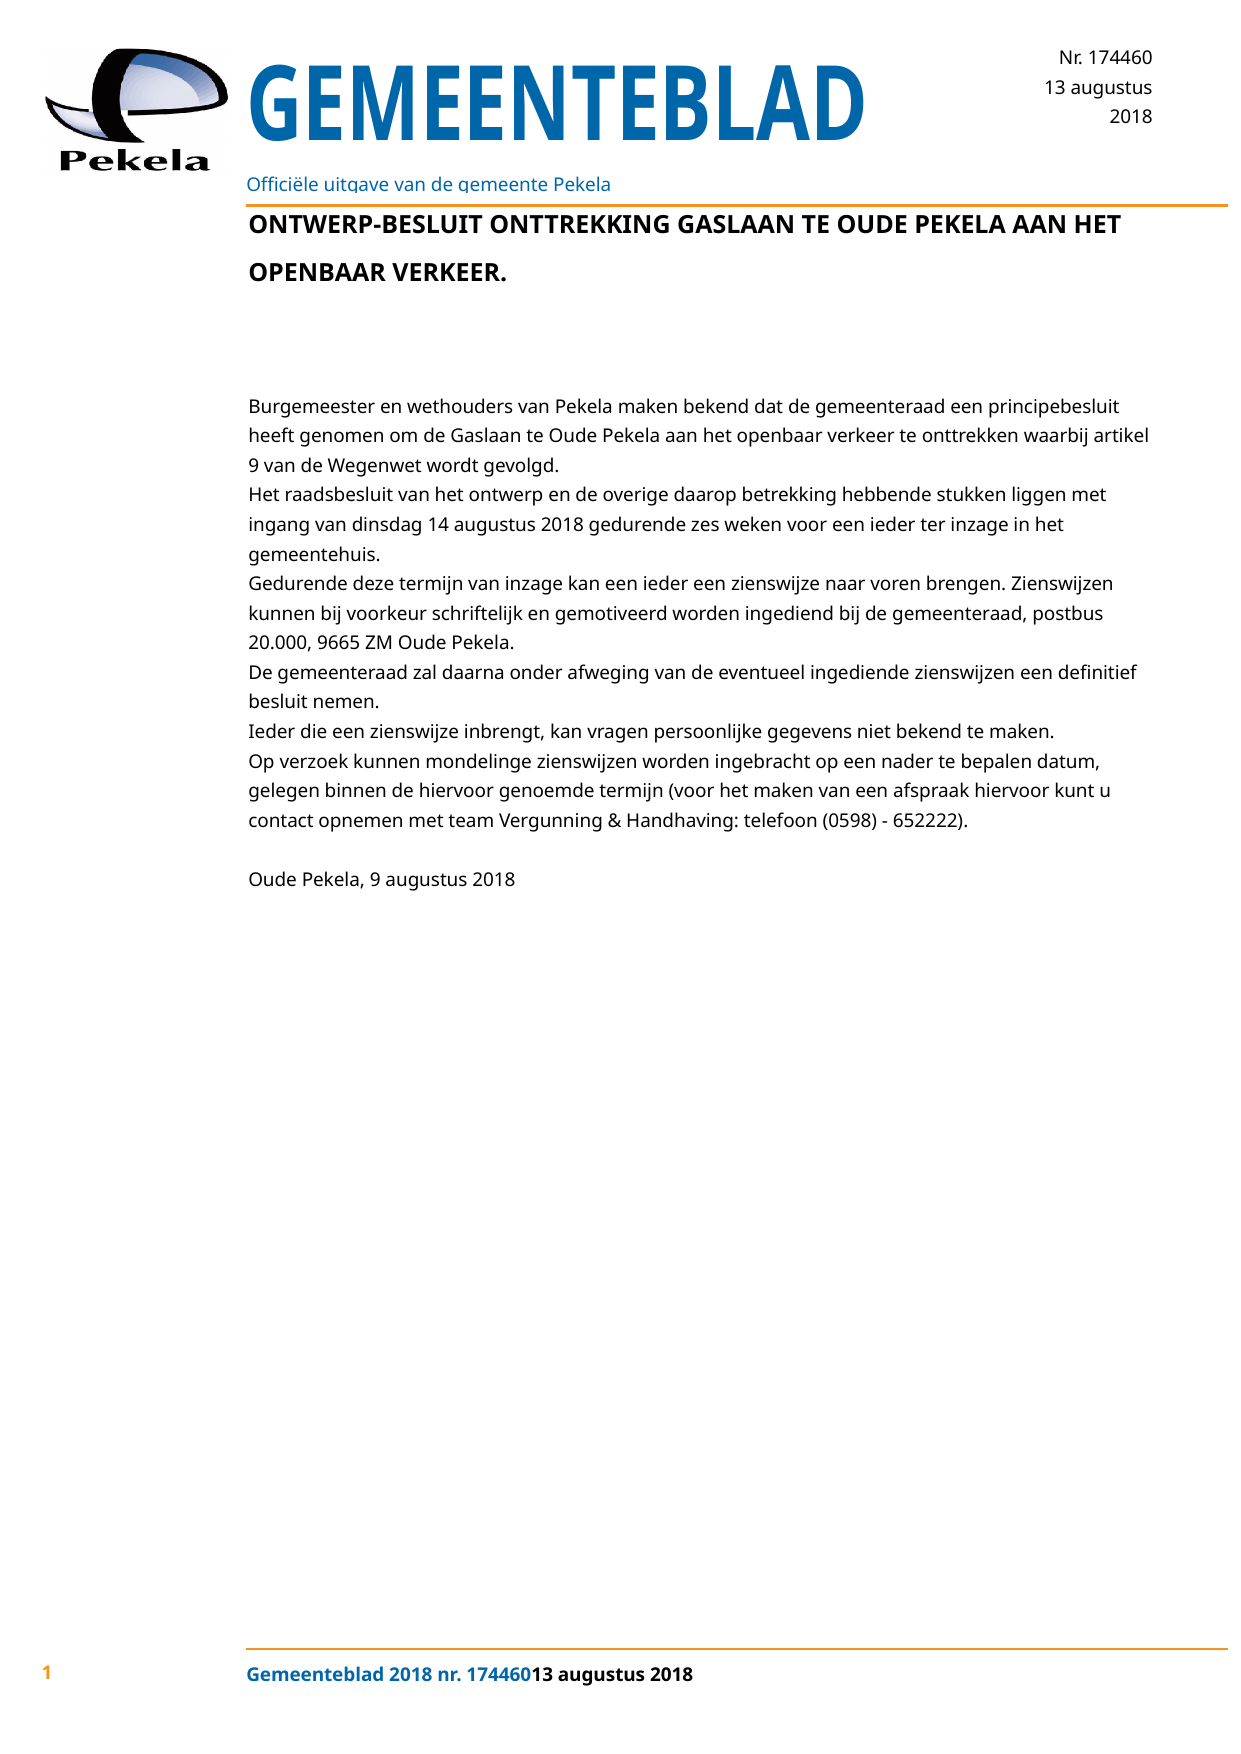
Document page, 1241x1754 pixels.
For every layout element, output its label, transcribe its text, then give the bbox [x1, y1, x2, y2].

text Burgemeester en wethouders van Pekela maken bekend dat de gemeenteraad een principebesluit heeft genomen om de Gaslaan te Oude Pekela aan het openbaar verkeer te onttrekken waarbij artikel 9 van de Wegenwet wordt gevolgd. [248, 393, 1152, 478]
text Op verzoek kunnen mondelinge zienswijzen worden ingebracht op een nader te bepalen datum, gelegen binnen de hiervoor genoemde termijn (voor het maken van een afspraak hiervoor kunt u contact opnemen met team Vergunning & Handhaving: telefoon (0598) - 652222). [248, 748, 1152, 833]
text ONTWERP-BESLUIT ONTTREKKING GASLAAN TE OUDE PEKELA AAN HET OPENBAAR VERKEER. [248, 207, 1152, 288]
picture [41, 47, 231, 172]
text De gemeenteraad zal daarna onder afweging van de eventueel ingediende zienswijzen een definitief besluit nemen. [248, 659, 1152, 714]
text Gedurende deze termijn van inzage kan een ieder een zienswijze naar voren brengen. Zienswijzen kunnen bij voorkeur schriftelijk en gemotiveerd worden ingediend bij de gemeenteraad, postbus 20.000, 9665 ZM Oude Pekela. [248, 570, 1152, 655]
text Oude Pekela, 9 augustus 2018 [248, 866, 1152, 892]
text Het raadsbesluit van het ontwerp en de overige daarop betrekking hebbende stukken liggen met ingang van dinsdag 14 augustus 2018 gedurende zes weken voor een ieder ter inzage in het gemeentehuis. [248, 482, 1152, 567]
text Ieder die een zienswijze inbrengt, kan vragen persoonlijke gegevens niet bekend te maken. [248, 718, 1152, 744]
